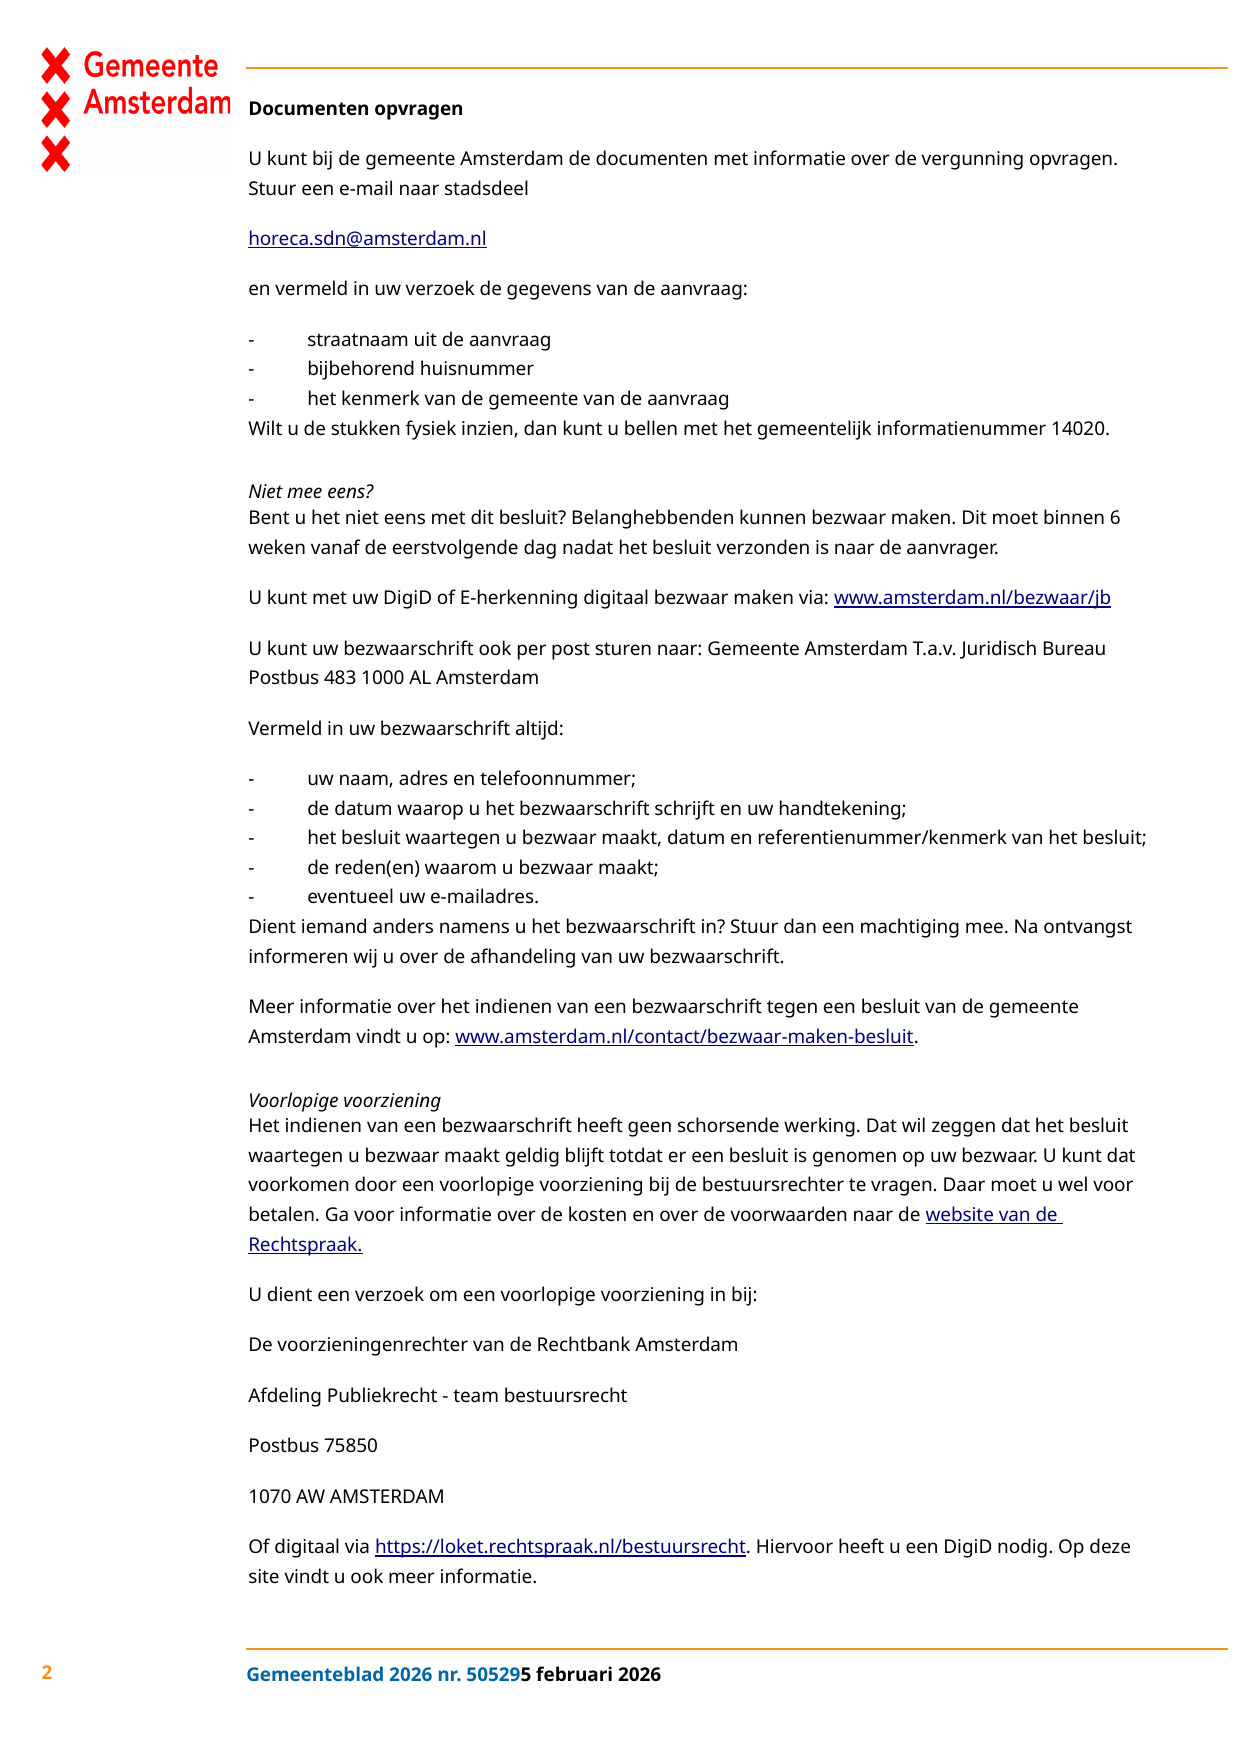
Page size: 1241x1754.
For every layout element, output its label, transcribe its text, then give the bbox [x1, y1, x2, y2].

list het kenmerk van de gemeente van de aanvraag [248, 385, 1152, 411]
text De voorzieningenrechter van de Rechtbank Amsterdam [248, 1332, 1152, 1357]
text Of digitaal via https://loket.rechtspraak.nl/bestuursrecht. Hiervoor heeft u een DigiD nodig. Op deze site vindt u ook meer informatie. [248, 1533, 1152, 1589]
text Vermeld in uw bezwaarschrift altijd: [248, 715, 1152, 741]
text Niet mee eens? [248, 479, 1152, 504]
text 1070 AW AMSTERDAM [248, 1483, 1152, 1509]
text Bent u het niet eens met dit besluit? Belanghebbenden kunnen bezwaar maken. Dit moet binnen 6 weken vanaf de eerstvolgende dag nadat het besluit verzonden is naar de aanvrager. [248, 504, 1152, 560]
picture [41, 47, 231, 172]
list de reden(en) waarom u bezwaar maakt; [248, 854, 1152, 880]
text Postbus 75850 [248, 1432, 1152, 1458]
list bijbehorend huisnummer [248, 356, 1152, 381]
list straatnaam uit de aanvraag [248, 326, 1152, 352]
text Voorlopige voorziening [248, 1087, 1152, 1112]
list uw naam, adres en telefoonnummer; [248, 765, 1152, 791]
text Wilt u de stukken fysiek inzien, dan kunt u bellen met het gemeentelijk informatienummer 14020. [248, 415, 1152, 441]
text horeca.sdn@amsterdam.nl [248, 225, 1152, 251]
text U kunt uw bezwaarschrift ook per post sturen naar: Gemeente Amsterdam T.a.v. Juridisch Bureau Postbus 483 1000 AL Amsterdam [248, 635, 1152, 690]
text Documenten opvragen [248, 95, 1152, 121]
text U kunt met uw DigiD of E-herkenning digitaal bezwaar maken via: www.amsterdam.nl/bezwaar/jb [248, 584, 1152, 610]
text Het indienen van een bezwaarschrift heeft geen schorsende werking. Dat wil zeggen dat het besluit waartegen u bezwaar maakt geldig blijft totdat er een besluit is genomen op uw bezwaar. U kunt dat voorkomen door een voorlopige voorziening bij de bestuursrechter te vragen. Daar moet u wel voor betalen. Ga voor informatie over de kosten en over de voorwaarden naar de website van de Rechtspraak. [248, 1112, 1152, 1257]
text en vermeld in uw verzoek de gegevens van de aanvraag: [248, 276, 1152, 301]
text U kunt bij de gemeente Amsterdam de documenten met informatie over de vergunning opvragen. Stuur een e-mail naar stadsdeel [248, 145, 1152, 201]
text Meer informatie over het indienen van een bezwaarschrift tegen een besluit van de gemeente Amsterdam vindt u op: www.amsterdam.nl/contact/bezwaar-maken-besluit. [248, 993, 1152, 1048]
list eventueel uw e-mailadres. [248, 884, 1152, 909]
text U dient een verzoek om een voorlopige voorziening in bij: [248, 1281, 1152, 1307]
list het besluit waartegen u bezwaar maakt, datum en referentienummer/kenmerk van het besluit; [248, 824, 1152, 850]
text Afdeling Publiekrecht - team bestuursrecht [248, 1382, 1152, 1408]
text Dient iemand anders namens u het bezwaarschrift in? Stuur dan een machtiging mee. Na ontvangst informeren wij u over de afhandeling van uw bezwaarschrift. [248, 913, 1152, 968]
list de datum waarop u het bezwaarschrift schrijft en uw handtekening; [248, 795, 1152, 821]
